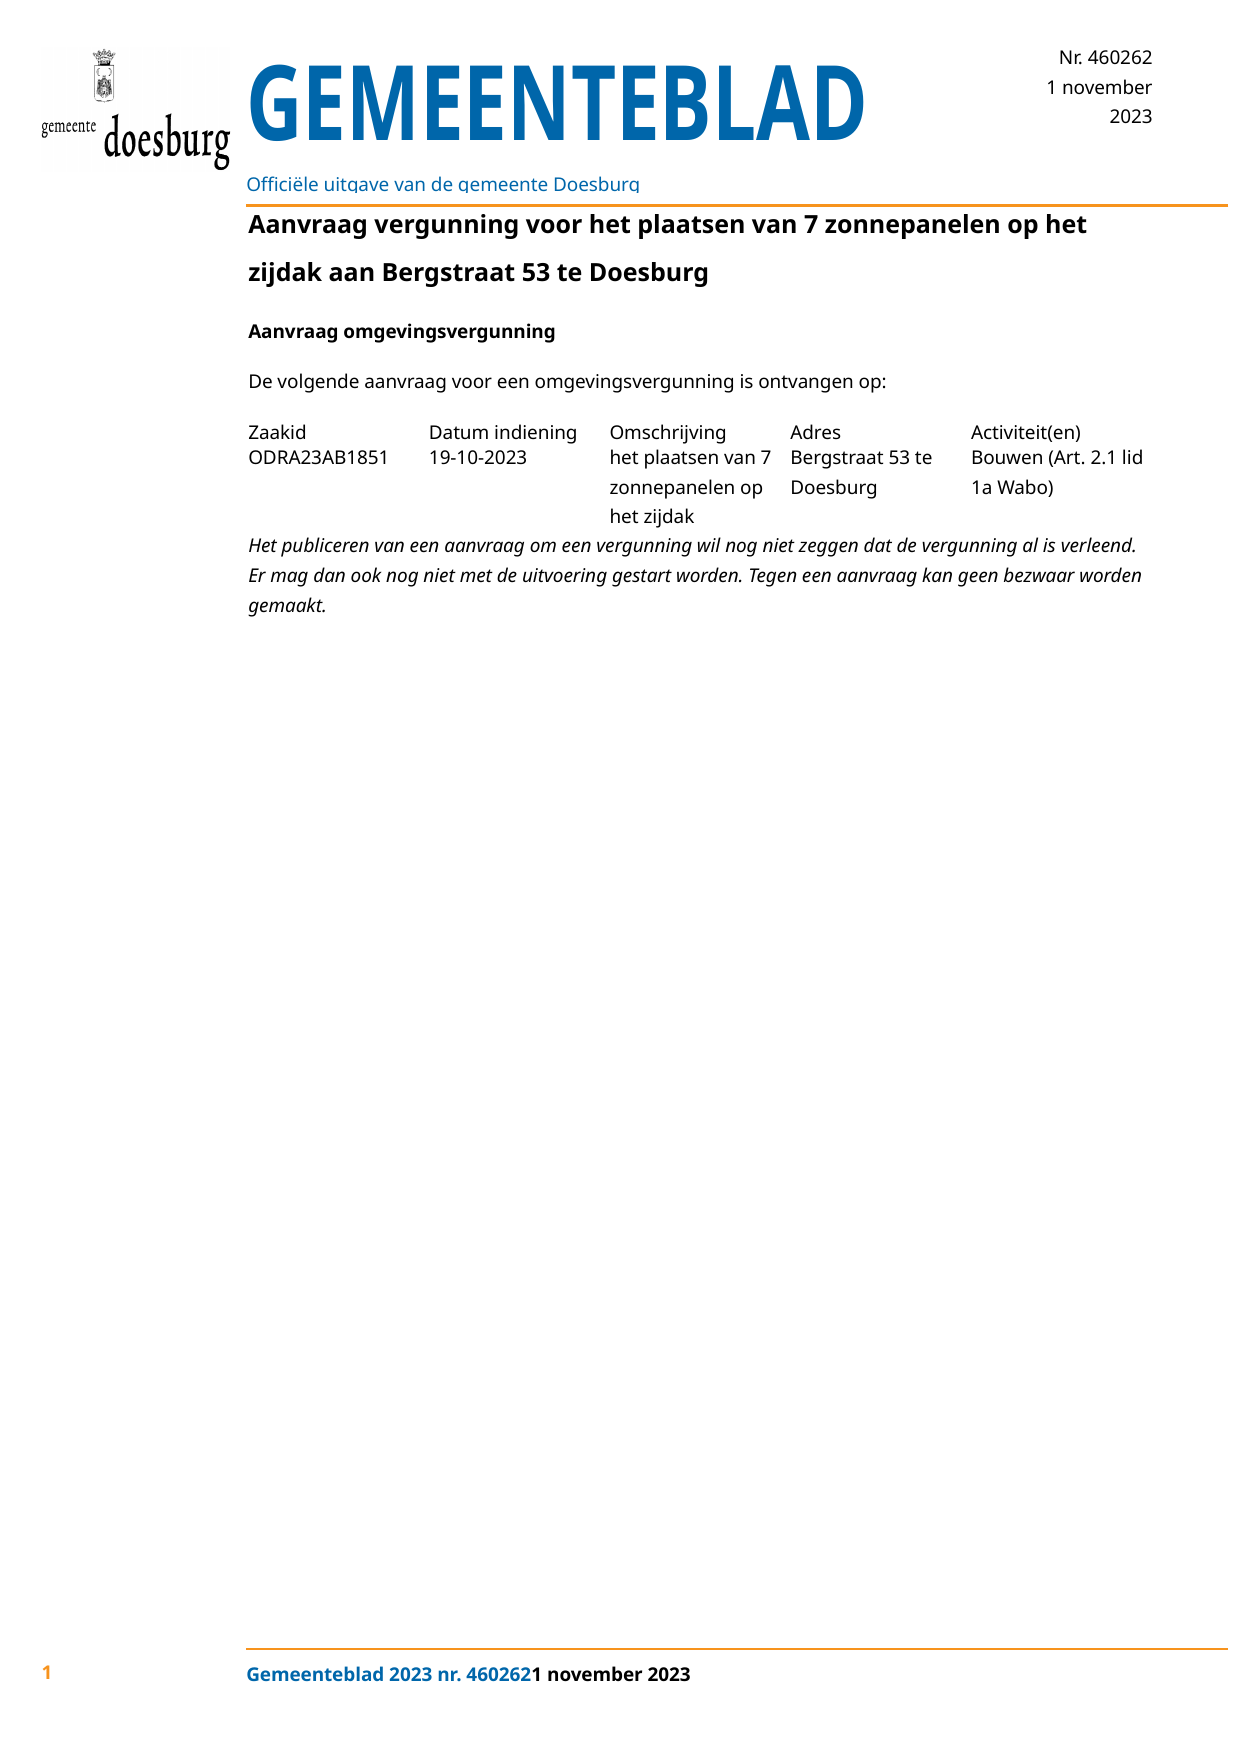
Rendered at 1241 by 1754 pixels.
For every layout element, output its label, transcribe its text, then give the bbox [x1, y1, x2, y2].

text Aanvraag omgevingsvergunning [248, 318, 1152, 344]
picture [41, 47, 231, 172]
text Aanvraag vergunning voor het plaatsen van 7 zonnepanelen op het zijdak aan Bergstraat 53 te Doesburg [248, 207, 1152, 288]
table_cell het plaatsen van 7 zonnepanelen op het zijdak [609, 445, 790, 529]
table_cell Bergstraat 53 te Doesburg [790, 445, 971, 529]
table_header Adres [790, 419, 971, 444]
text De volgende aanvraag voor een omgevingsvergunning is ontvangen op: [248, 368, 1152, 394]
table_header Activiteit(en) [971, 419, 1152, 444]
table_cell Bouwen (Art. 2.1 lid 1a Wabo) [971, 445, 1152, 529]
table_header Zaakid [248, 419, 429, 444]
table_header Omschrijving [609, 419, 790, 444]
table_cell 19-10-2023 [429, 445, 609, 529]
text Het publiceren van een aanvraag om een vergunning wil nog niet zeggen dat de vergunning al is verleend. Er mag dan ook nog niet met de uitvoering gestart worden. Tegen een aanvraag kan geen bezwaar worden gemaakt. [248, 533, 1152, 618]
table_header Datum indiening [429, 419, 609, 444]
table_cell ODRA23AB1851 [248, 445, 429, 529]
